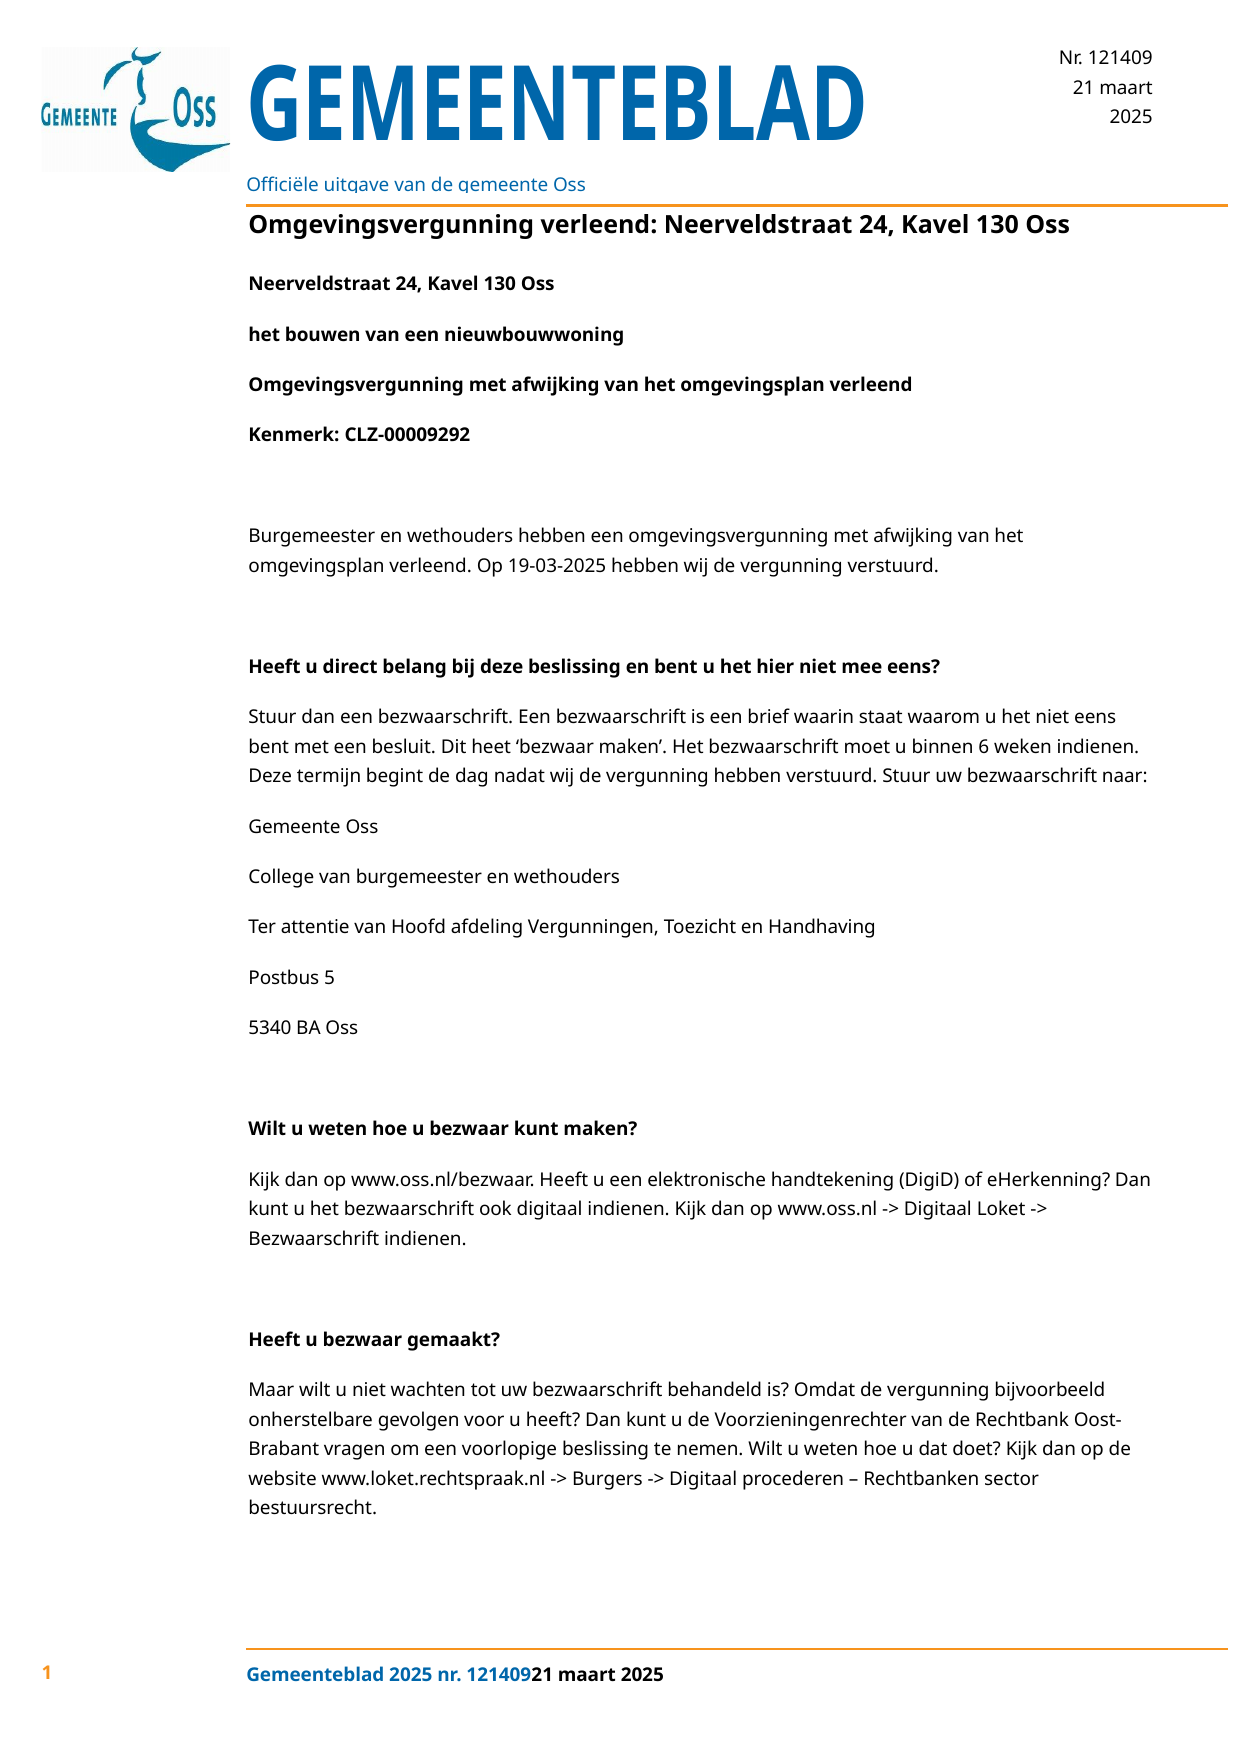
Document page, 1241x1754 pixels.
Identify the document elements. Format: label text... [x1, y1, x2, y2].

text Kijk dan op www.oss.nl/bezwaar. Heeft u een elektronische handtekening (DigiD) of eHerkenning? Dan kunt u het bezwaarschrift ook digitaal indienen. Kijk dan op www.oss.nl -> Digitaal Loket -> Bezwaarschrift indienen. [248, 1166, 1152, 1251]
text Burgemeester en wethouders hebben een omgevingsvergunning met afwijking van het omgevingsplan verleend. Op 19-03-2025 hebben wij de vergunning verstuurd. [248, 522, 1152, 578]
text Kenmerk: CLZ-00009292 [248, 422, 1152, 447]
text Gemeente Oss [248, 813, 1152, 838]
text 5340 BA Oss [248, 1014, 1152, 1040]
text Ter attentie van Hoofd afdeling Vergunningen, Toezicht en Handhaving [248, 914, 1152, 939]
text College van burgemeester en wethouders [248, 863, 1152, 889]
text Omgevingsvergunning met afwijking van het omgevingsplan verleend [248, 371, 1152, 397]
text Postbus 5 [248, 964, 1152, 990]
text Heeft u direct belang bij deze beslissing en bent u het hier niet mee eens? [248, 653, 1152, 678]
text Heeft u bezwaar gemaakt? [248, 1326, 1152, 1351]
text Omgevingsvergunning verleend: Neerveldstraat 24, Kavel 130 Oss [248, 207, 1152, 241]
picture [41, 47, 231, 172]
text Wilt u weten hoe u bezwaar kunt maken? [248, 1115, 1152, 1141]
text Maar wilt u niet wachten tot uw bezwaarschrift behandeld is? Omdat de vergunning bijvoorbeeld onherstelbare gevolgen voor u heeft? Dan kunt u de Voorzieningenrechter van de Rechtbank Oost-Brabant vragen om een voorlopige beslissing te nemen. Wilt u weten hoe u dat doet? Kijk dan op de website www.loket.rechtspraak.nl -> Burgers -> Digitaal procederen – Rechtbanken sector bestuursrecht. [248, 1376, 1152, 1520]
text het bouwen van een nieuwbouwwoning [248, 321, 1152, 346]
text Stuur dan een bezwaarschrift. Een bezwaarschrift is een brief waarin staat waarom u het niet eens bent met een besluit. Dit heet ‘bezwaar maken’. Het bezwaarschrift moet u binnen 6 weken indienen. Deze termijn begint de dag nadat wij de vergunning hebben verstuurd. Stuur uw bezwaarschrift naar: [248, 703, 1152, 788]
text Neerveldstraat 24, Kavel 130 Oss [248, 270, 1152, 296]
